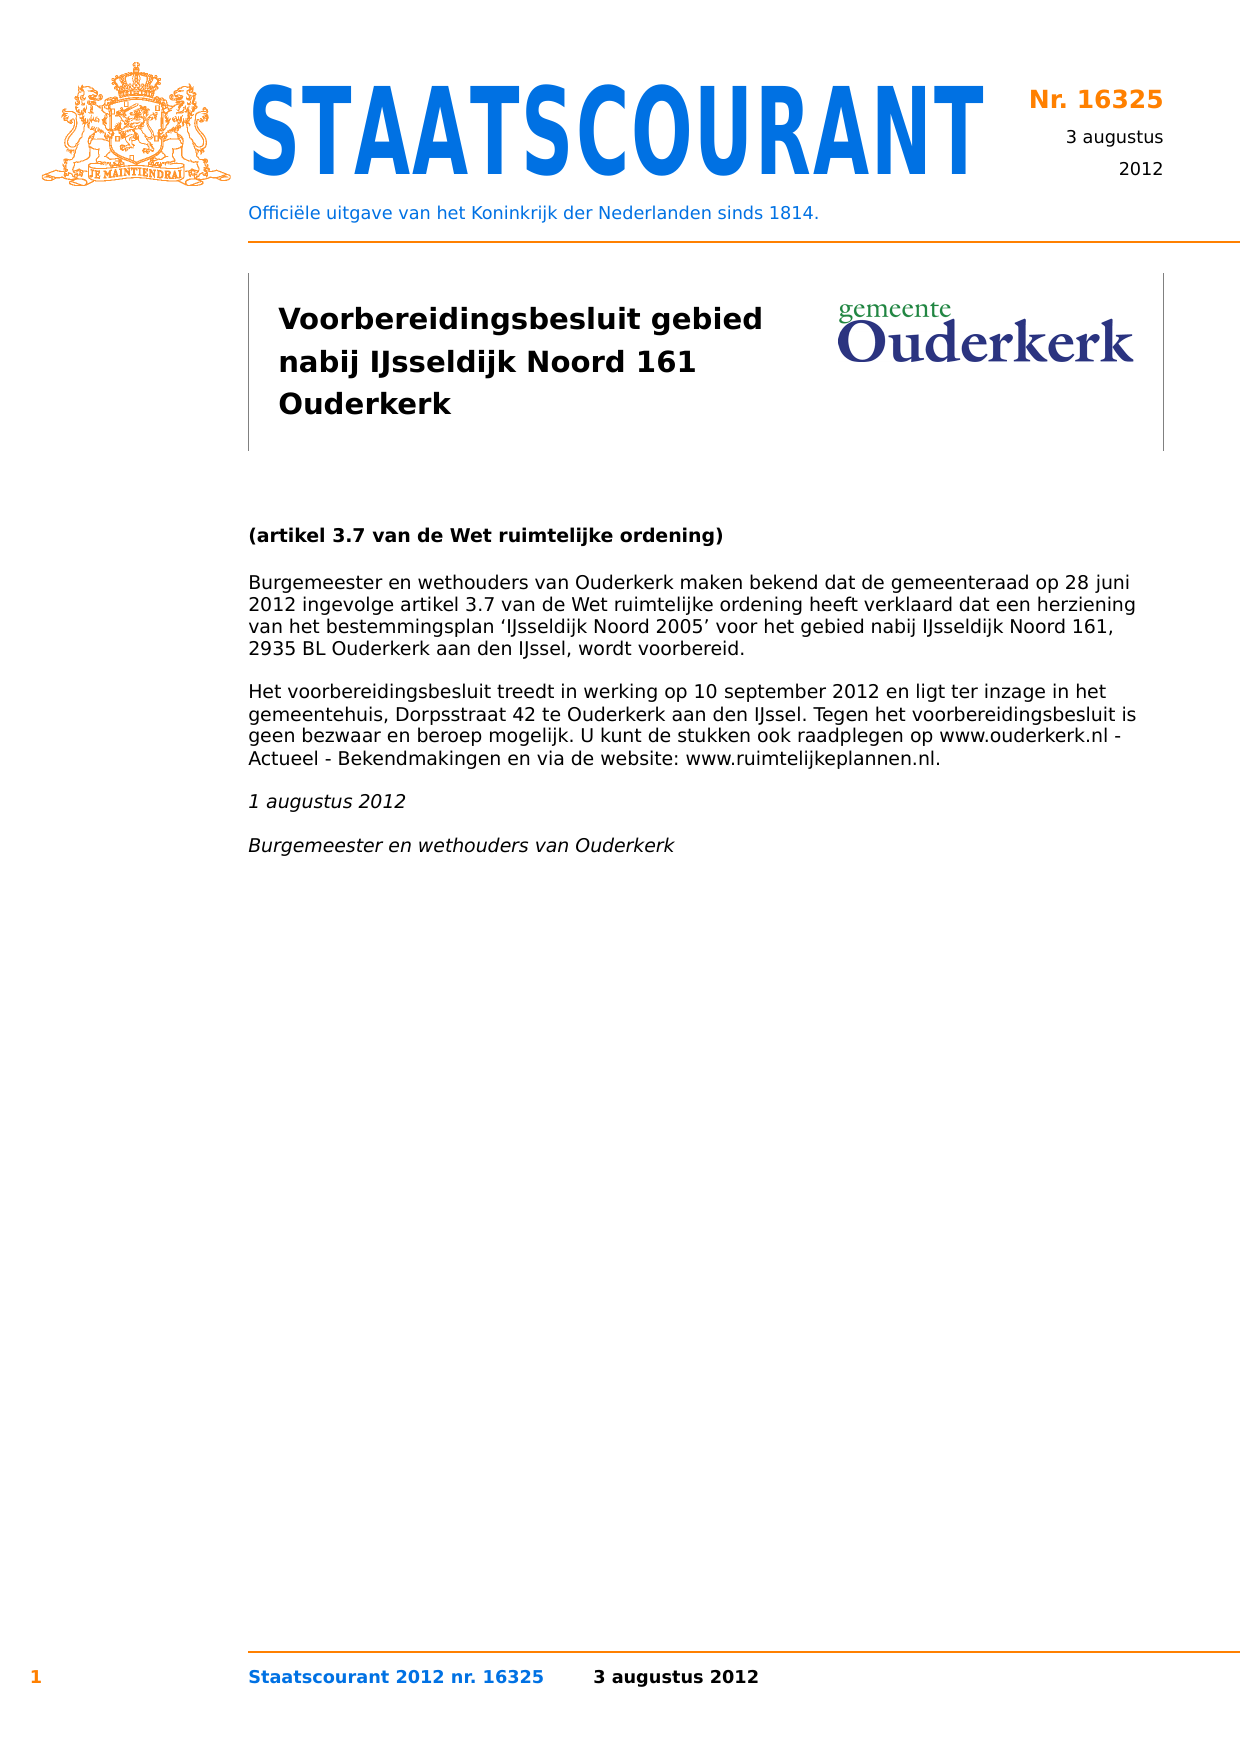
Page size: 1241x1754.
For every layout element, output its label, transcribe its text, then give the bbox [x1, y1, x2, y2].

picture [838, 302, 1134, 362]
text Het voorbereidingsbesluit treedt in werking op 10 september 2012 en ligt ter inzage in het gemeentehuis, Dorpsstraat 42 te Ouderkerk aan den IJssel. Tegen het voorbereidingsbesluit is geen bezwaar en beroep mogelijk. U kunt de stukken ook raadplegen op www.ouderkerk.nl - Actueel - Bekendmakingen en via de website: www.ruimtelijkeplannen.nl. [248, 681, 1163, 769]
subtitle (artikel 3.7 van de Wet ruimtelijke ordening) [248, 525, 1163, 547]
subtitle Voorbereidingsbesluit gebied nabij IJsseldijk Noord 161 Ouderkerk [249, 273, 1163, 451]
table_header Nr. 16325 [998, 62, 1240, 121]
table_cell Officiële uitgave van het Koninkrijk der Nederlanden sinds 1814. [248, 203, 1240, 241]
text Burgemeester en wethouders van Ouderkerk [248, 835, 1163, 857]
table_cell 3 augustus [998, 121, 1240, 153]
table_cell 2012 [998, 153, 1240, 203]
table_header [25, 62, 248, 241]
table_header STAATSCOURANT [248, 62, 998, 203]
text Burgemeester en wethouders van Ouderkerk maken bekend dat de gemeenteraad op 28 juni 2012 ingevolge artikel 3.7 van de Wet ruimtelijke ordening heeft verklaard dat een herziening van het bestemmingsplan ‘IJsseldijk Noord 2005’ voor het gebied nabij IJsseldijk Noord 161, 2935 BL Ouderkerk aan den IJssel, wordt voorbereid. [248, 572, 1163, 659]
picture [41, 62, 231, 186]
text 1 augustus 2012 [248, 791, 1163, 813]
